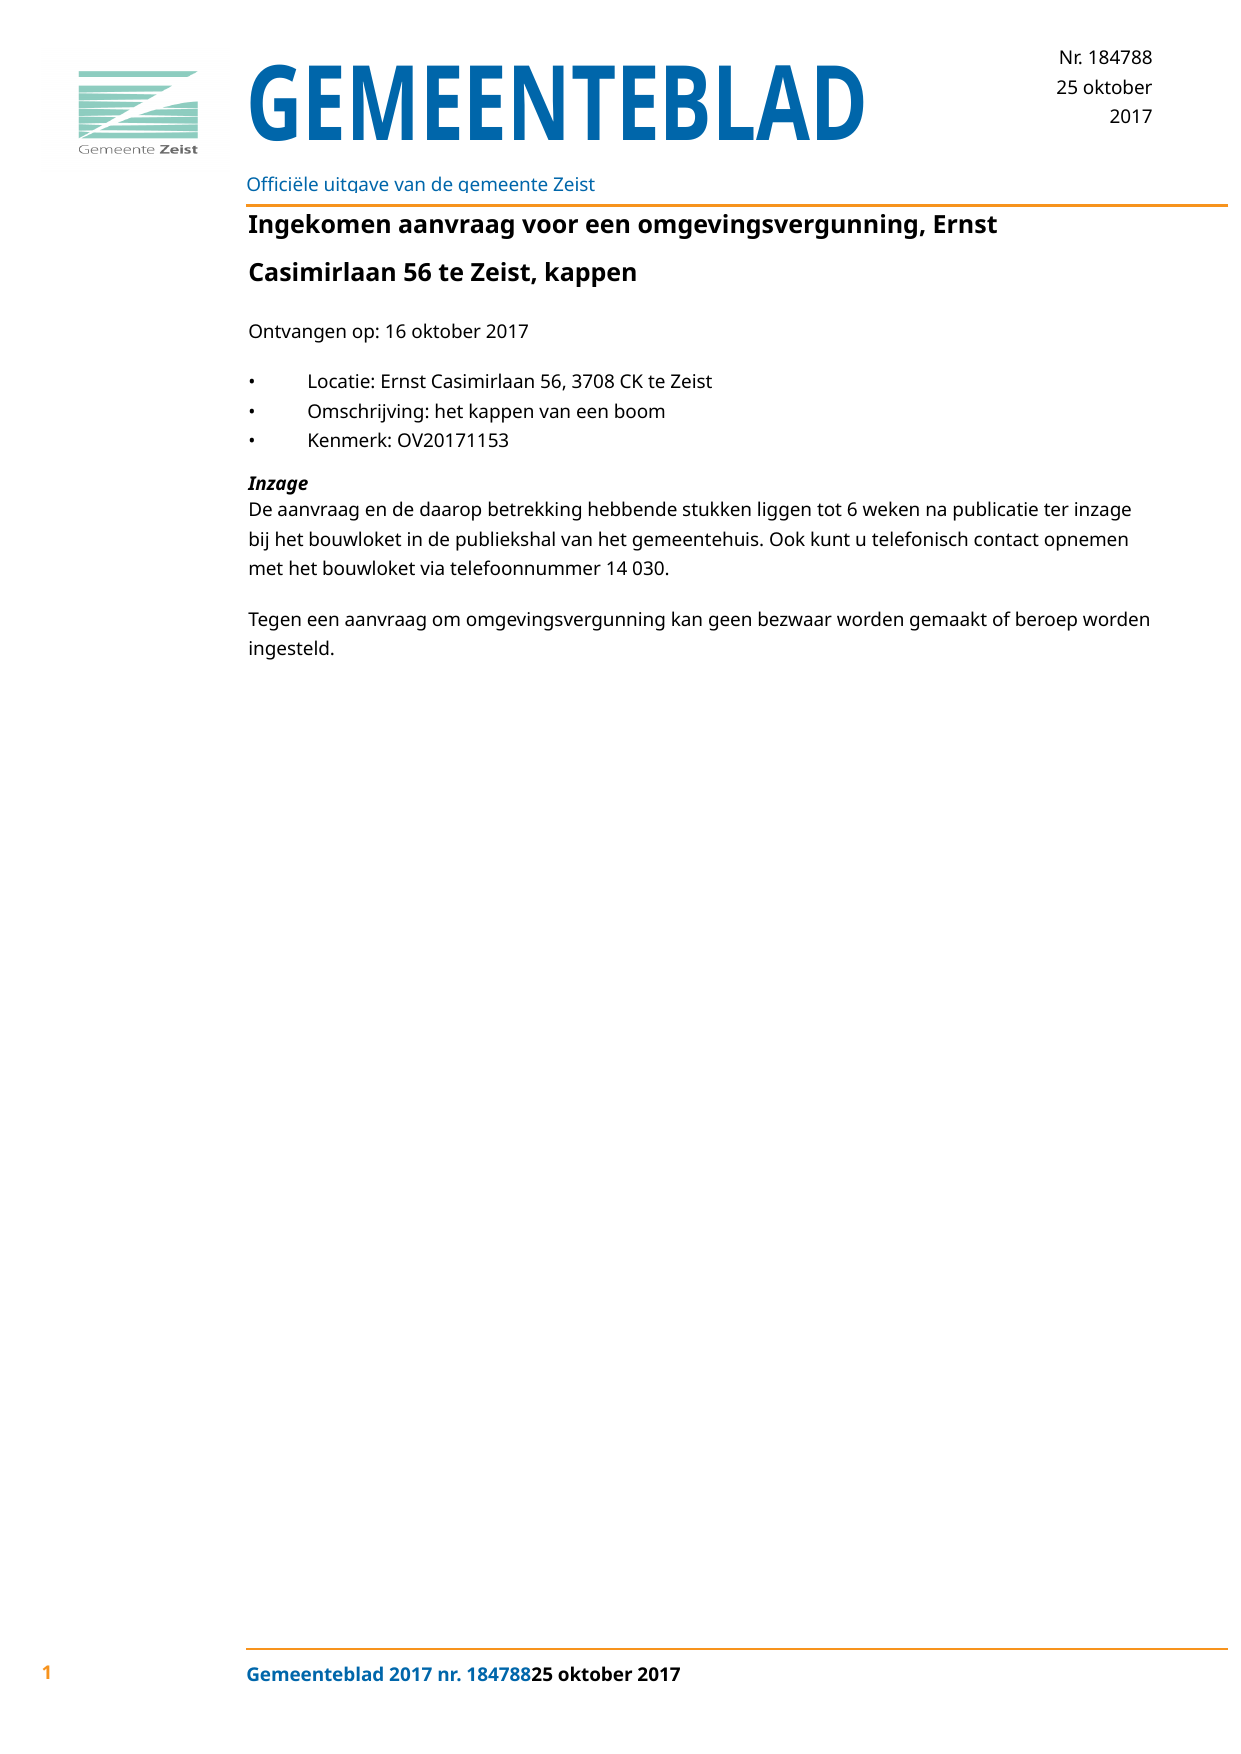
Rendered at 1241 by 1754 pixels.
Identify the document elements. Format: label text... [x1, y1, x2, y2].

text De aanvraag en de daarop betrekking hebbende stukken liggen tot 6 weken na publicatie ter inzage bij het bouwloket in de publiekshal van het gemeentehuis. Ook kunt u telefonisch contact opnemen met het bouwloket via telefoonnummer 14 030. [248, 496, 1152, 581]
list Locatie: Ernst Casimirlaan 56, 3708 CK te Zeist [248, 368, 1152, 394]
text Tegen een aanvraag om omgevingsvergunning kan geen bezwaar worden gemaakt of beroep worden ingesteld. [248, 606, 1152, 661]
text Inzage [248, 471, 1152, 496]
list Kenmerk: OV20171153 [248, 427, 1152, 453]
picture [41, 47, 231, 172]
text Ontvangen op: 16 oktober 2017 [248, 318, 1152, 344]
text Ingekomen aanvraag voor een omgevingsvergunning, Ernst Casimirlaan 56 te Zeist, kappen [248, 207, 1152, 288]
list Omschrijving: het kappen van een boom [248, 398, 1152, 424]
